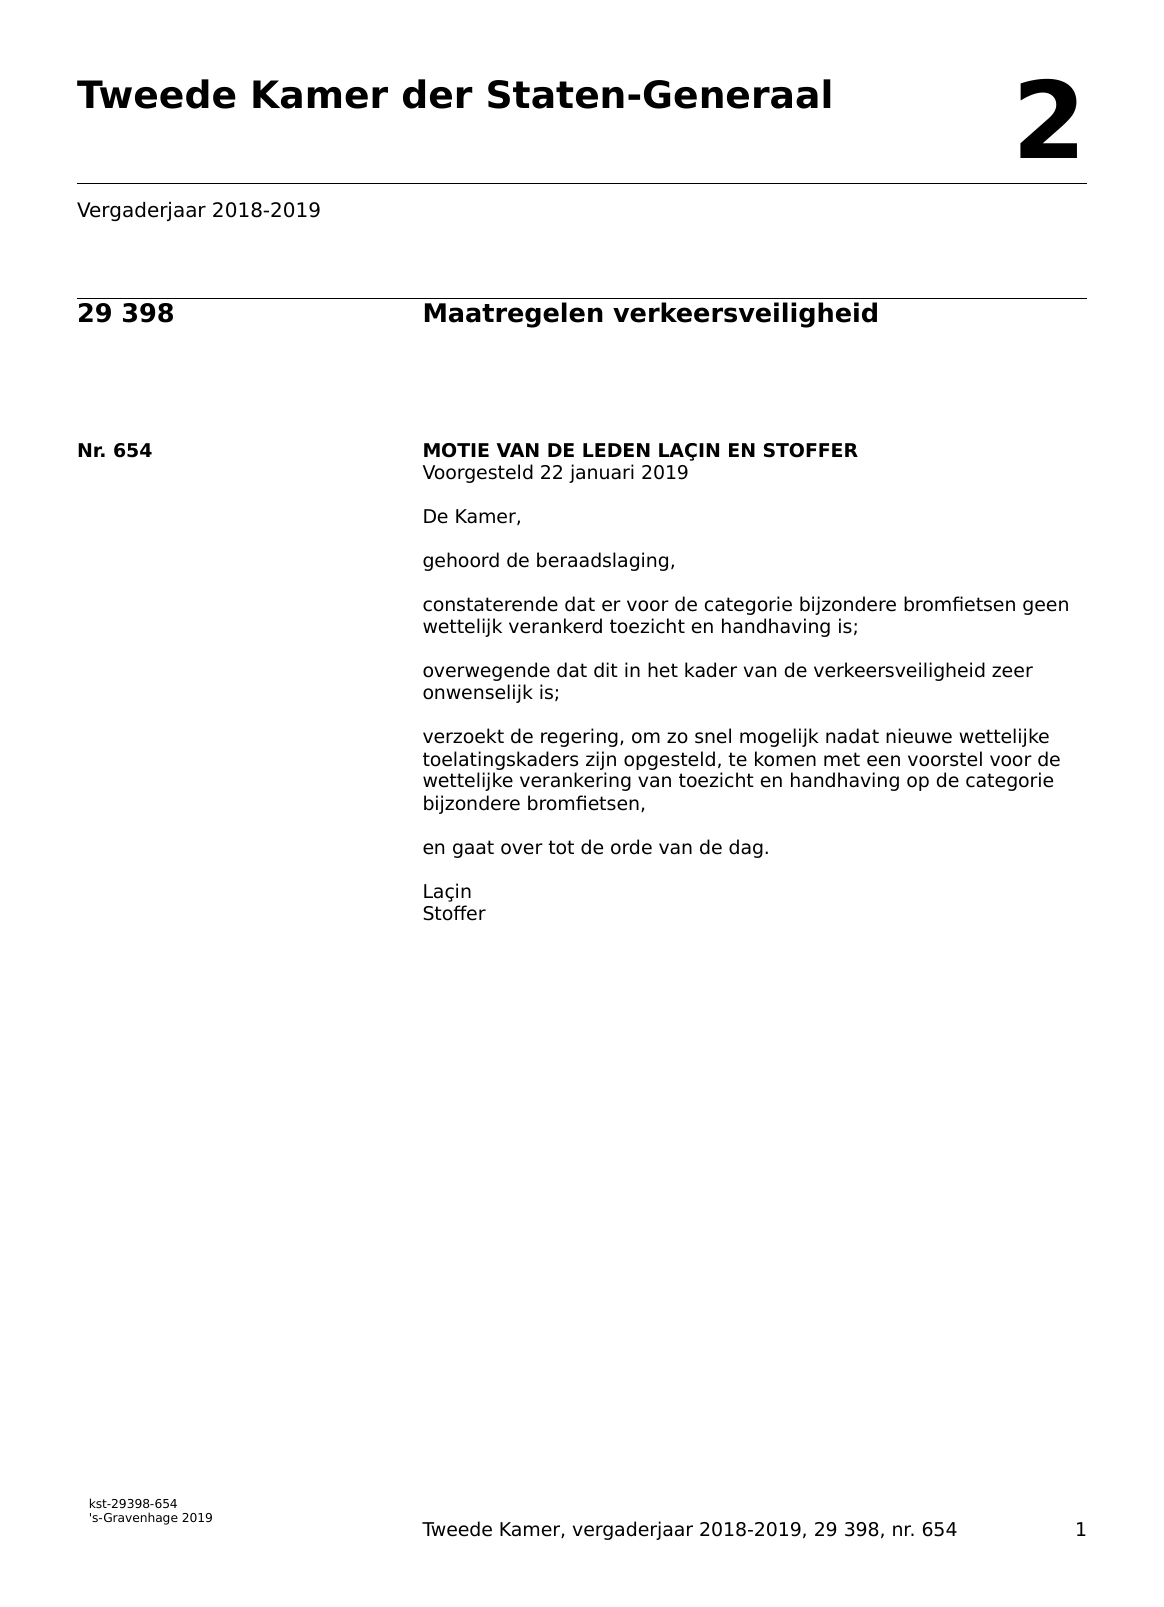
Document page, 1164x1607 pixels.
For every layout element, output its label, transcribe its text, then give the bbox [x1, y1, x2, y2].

text De Kamer, [422, 506, 1087, 528]
text en gaat over tot de orde van de dag. [422, 837, 1087, 858]
text Voorgesteld 22 januari 2019 [422, 462, 1087, 484]
text kst-29398-654 [88, 1497, 323, 1511]
text Laçin [422, 881, 1087, 903]
text constaterende dat er voor de categorie bijzondere bromfietsen geen wettelijk verankerd toezicht en handhaving is; [422, 594, 1087, 638]
text 's-Gravenhage 2019 [88, 1511, 323, 1525]
text overwegende dat dit in het kader van de verkeersveiligheid zeer onwenselijk is; [422, 660, 1087, 704]
text verzoekt de regering, om zo snel mogelijk nadat nieuwe wettelijke toelatingskaders zijn opgesteld, te komen met een voorstel voor de wettelijke verankering van toezicht en handhaving op de categorie bijzondere bromfietsen, [422, 726, 1087, 814]
table_cell Vergaderjaar 2018-2019 [77, 184, 1087, 298]
table_header Tweede Kamer der Staten-Generaal [77, 59, 886, 183]
table_header 2 [886, 59, 1087, 183]
subtitle 29 398 Maatregelen verkeersveiligheid [77, 299, 1087, 329]
text gehoord de beraadslaging, [422, 550, 1087, 572]
subtitle Nr. 654 MOTIE VAN DE LEDEN LAÇIN EN STOFFER [77, 440, 1087, 462]
text Stoffer [422, 903, 1087, 925]
